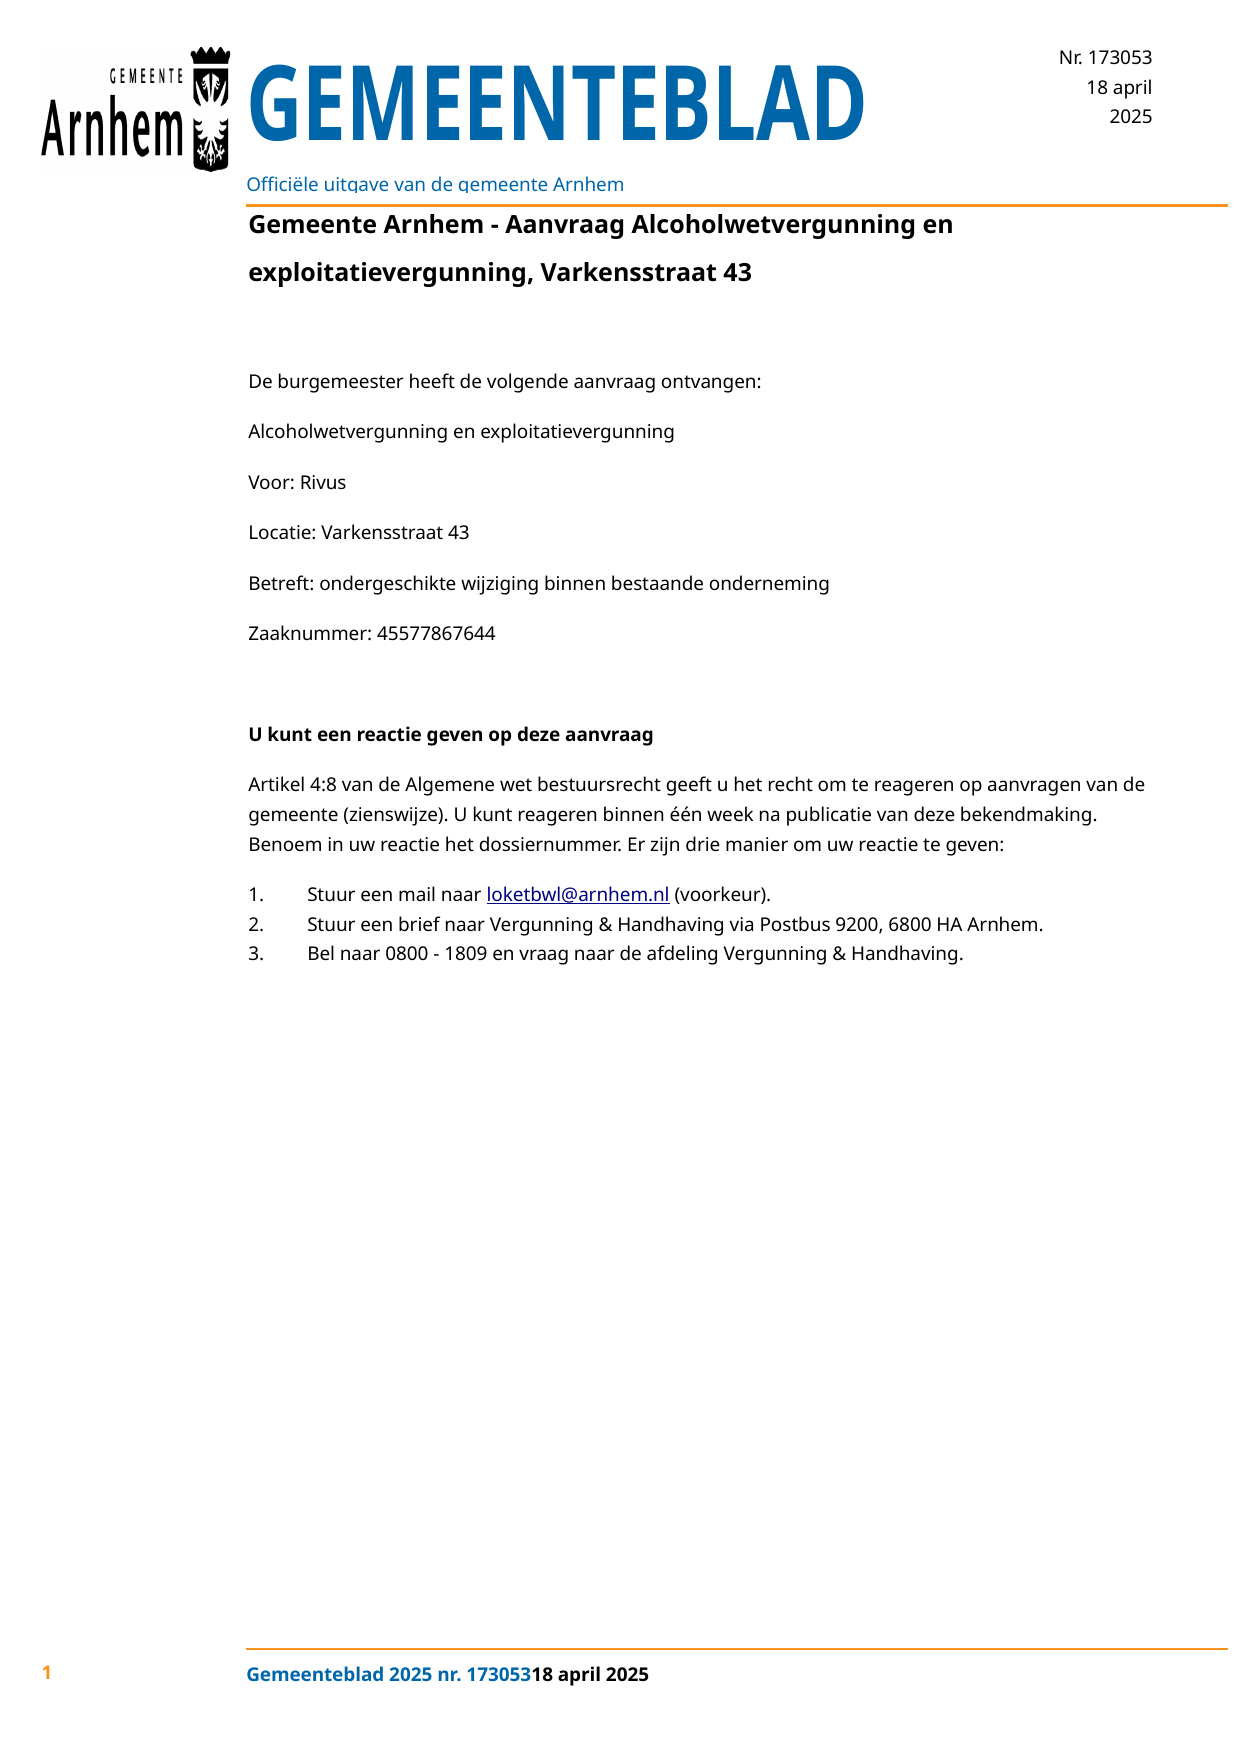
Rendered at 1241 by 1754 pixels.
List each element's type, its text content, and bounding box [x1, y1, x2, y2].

text U kunt een reactie geven op deze aanvraag [248, 721, 1152, 747]
text Locatie: Varkensstraat 43 [248, 519, 1152, 545]
text Voor: Rivus [248, 469, 1152, 495]
text Zaaknummer: 45577867644 [248, 620, 1152, 646]
list Stuur een mail naar loketbwl@arnhem.nl (voorkeur). [248, 881, 1152, 907]
text Gemeente Arnhem - Aanvraag Alcoholwetvergunning en exploitatievergunning, Varkensstraat 43 [248, 207, 1152, 288]
text De burgemeester heeft de volgende aanvraag ontvangen: [248, 368, 1152, 394]
text Alcoholwetvergunning en exploitatievergunning [248, 419, 1152, 444]
text Artikel 4:8 van de Algemene wet bestuursrecht geeft u het recht om te reageren op aanvragen van de gemeente (zienswijze). U kunt reageren binnen één week na publicatie van deze bekendmaking. Benoem in uw reactie het dossiernummer. Er zijn drie manier om uw reactie te geven: [248, 772, 1152, 857]
list Stuur een brief naar Vergunning & Handhaving via Postbus 9200, 6800 HA Arnhem. [248, 911, 1152, 937]
list Bel naar 0800 - 1809 en vraag naar de afdeling Vergunning & Handhaving. [248, 940, 1152, 966]
text Betreft: ondergeschikte wijziging binnen bestaande onderneming [248, 570, 1152, 596]
picture [41, 47, 231, 172]
